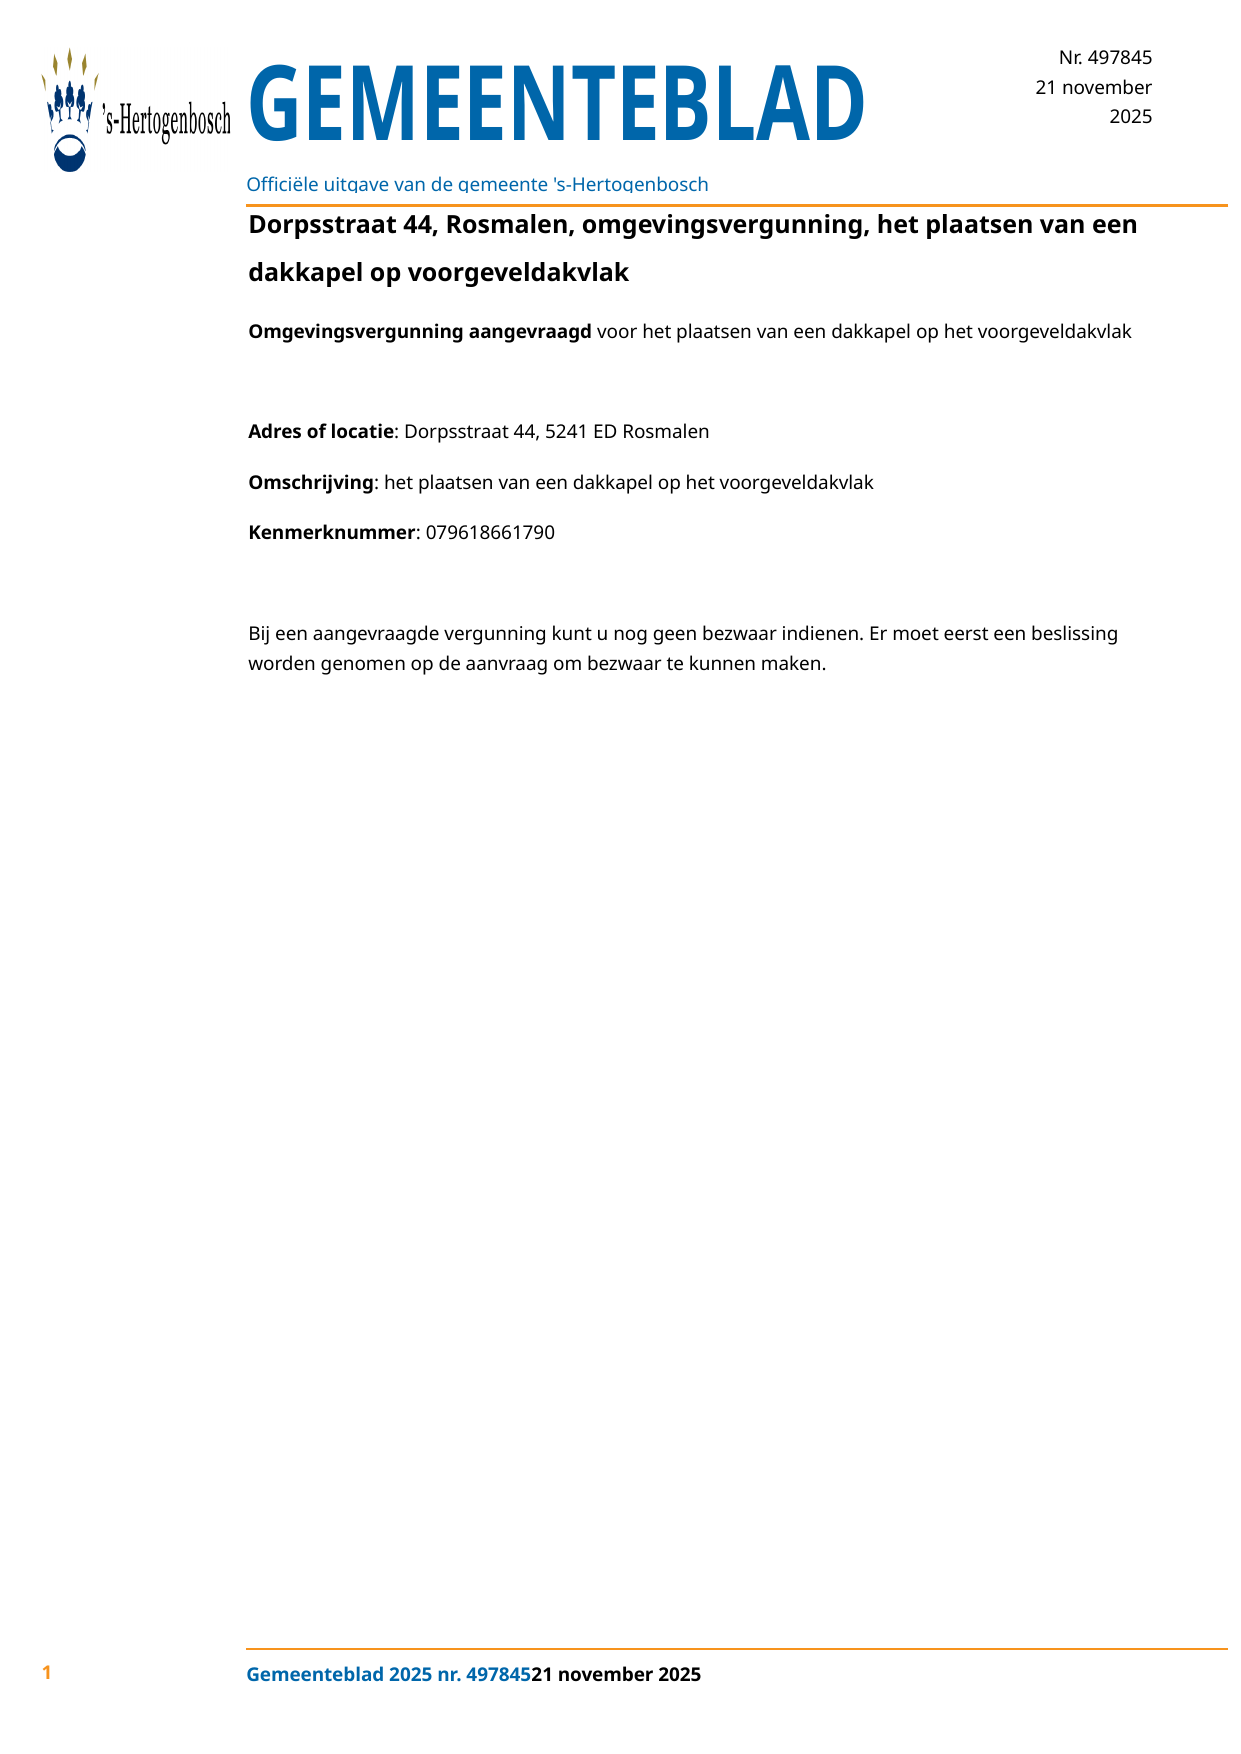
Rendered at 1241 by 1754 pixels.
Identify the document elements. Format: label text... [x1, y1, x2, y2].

text Omgevingsvergunning aangevraagd voor het plaatsen van een dakkapel op het voorgeveldakvlak [248, 318, 1152, 344]
text Adres of locatie: Dorpsstraat 44, 5241 ED Rosmalen [248, 419, 1152, 444]
picture [41, 47, 231, 172]
text Dorpsstraat 44, Rosmalen, omgevingsvergunning, het plaatsen van een dakkapel op voorgeveldakvlak [248, 207, 1152, 288]
text Kenmerknummer: 079618661790 [248, 519, 1152, 545]
text Bij een aangevraagde vergunning kunt u nog geen bezwaar indienen. Er moet eerst een beslissing worden genomen op de aanvraag om bezwaar te kunnen maken. [248, 620, 1152, 676]
text Omschrijving: het plaatsen van een dakkapel op het voorgeveldakvlak [248, 469, 1152, 495]
